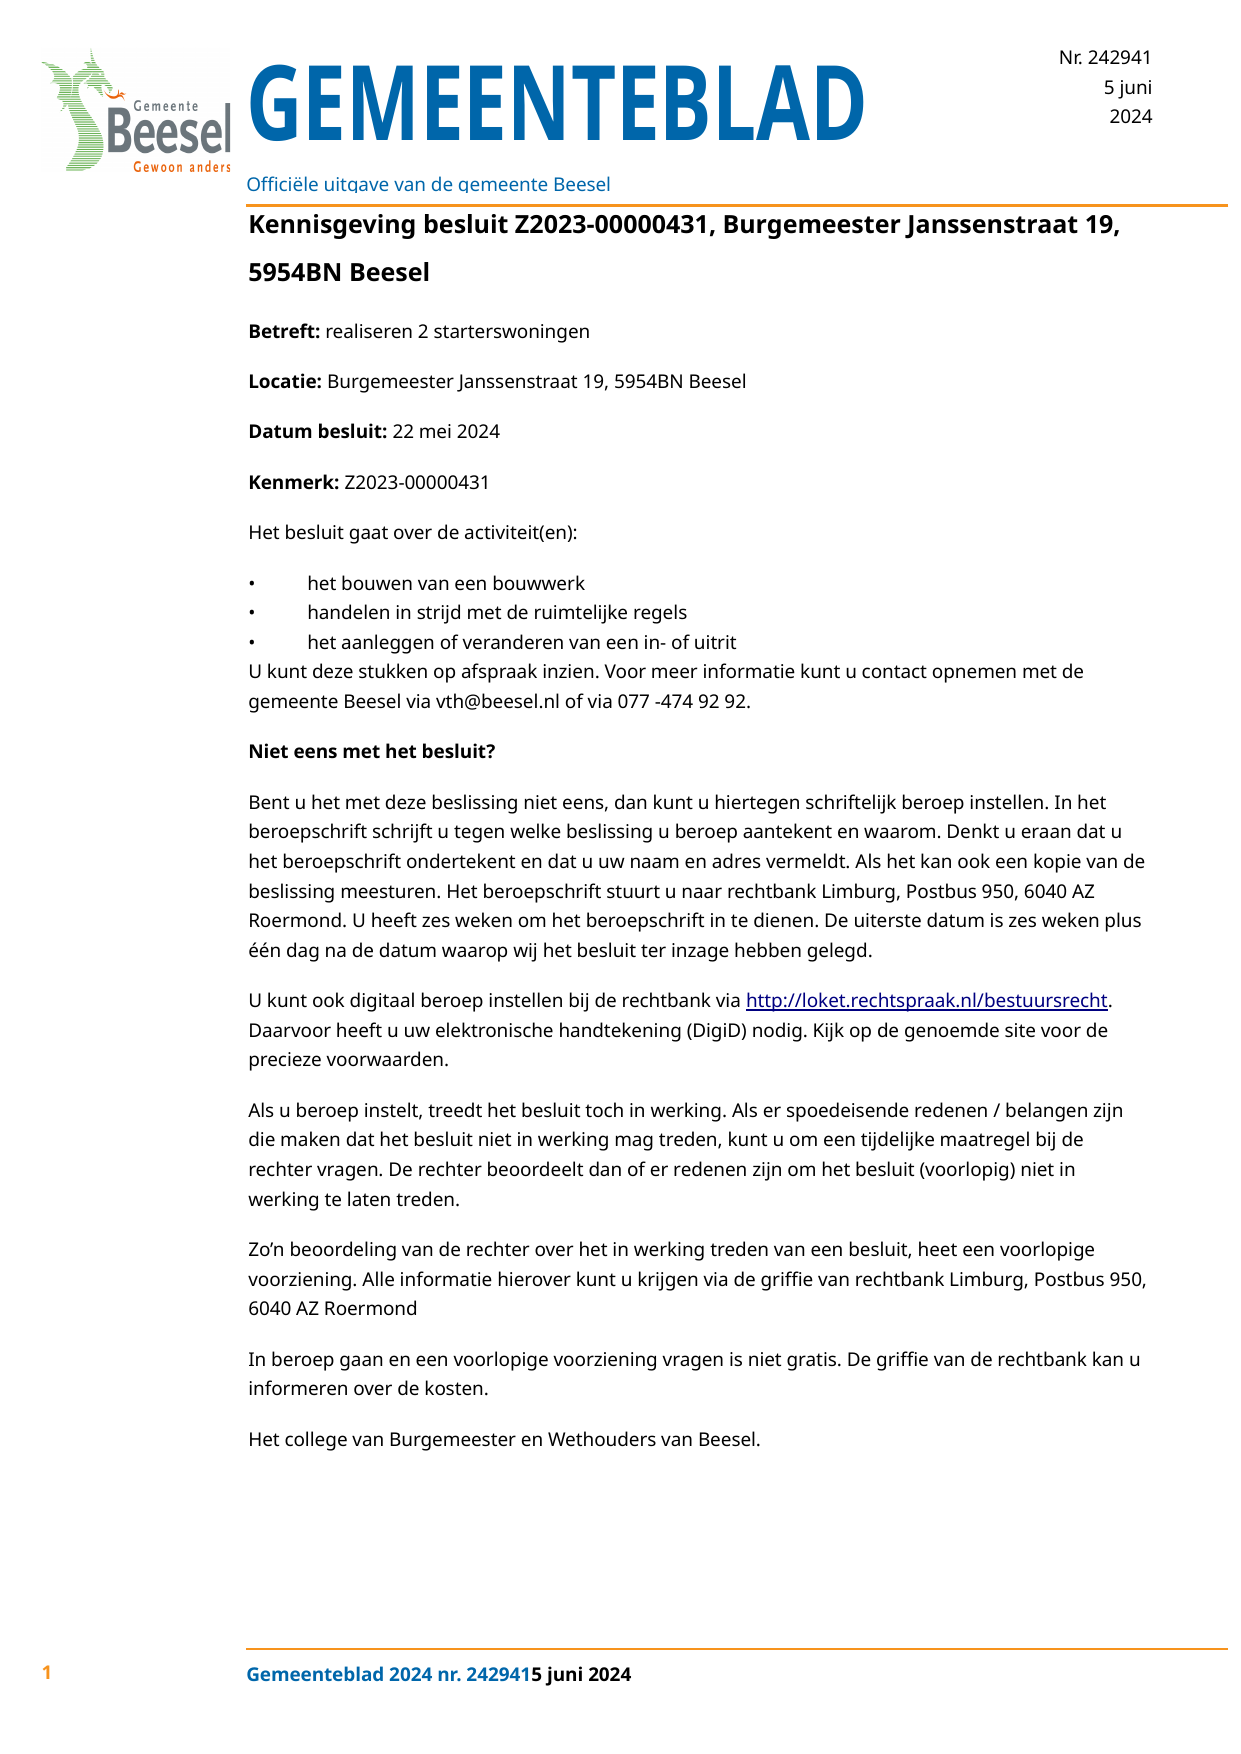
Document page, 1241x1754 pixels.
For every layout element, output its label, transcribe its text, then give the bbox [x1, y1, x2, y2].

text Het college van Burgemeester en Wethouders van Beesel. [248, 1426, 1152, 1452]
text In beroep gaan en een voorlopige voorziening vragen is niet gratis. De griffie van de rechtbank kan u informeren over de kosten. [248, 1346, 1152, 1401]
text Betreft: realiseren 2 starterswoningen [248, 318, 1152, 344]
text Kennisgeving besluit Z2023-00000431, Burgemeester Janssenstraat 19, 5954BN Beesel [248, 207, 1152, 288]
picture [41, 47, 231, 172]
text Bent u het met deze beslissing niet eens, dan kunt u hiertegen schriftelijk beroep instellen. In het beroepschrift schrijft u tegen welke beslissing u beroep aantekent en waarom. Denkt u eraan dat u het beroepschrift ondertekent en dat u uw naam en adres vermeldt. Als het kan ook een kopie van de beslissing meesturen. Het beroepschrift stuurt u naar rechtbank Limburg, Postbus 950, 6040 AZ Roermond. U heeft zes weken om het beroepschrift in te dienen. De uiterste datum is zes weken plus één dag na de datum waarop wij het besluit ter inzage hebben gelegd. [248, 789, 1152, 963]
text Niet eens met het besluit? [248, 739, 1152, 764]
text U kunt ook digitaal beroep instellen bij de rechtbank via http://loket.rechtspraak.nl/bestuursrecht. Daarvoor heeft u uw elektronische handtekening (DigiD) nodig. Kijk op de genoemde site voor de precieze voorwaarden. [248, 987, 1152, 1072]
text Datum besluit: 22 mei 2024 [248, 419, 1152, 444]
list het aanleggen of veranderen van een in- of uitrit [248, 629, 1152, 655]
text Locatie: Burgemeester Janssenstraat 19, 5954BN Beesel [248, 368, 1152, 394]
list het bouwen van een bouwwerk [248, 570, 1152, 596]
text Als u beroep instelt, treedt het besluit toch in werking. Als er spoedeisende redenen / belangen zijn die maken dat het besluit niet in werking mag treden, kunt u om een tijdelijke maatregel bij de rechter vragen. De rechter beoordeelt dan of er redenen zijn om het besluit (voorlopig) niet in werking te laten treden. [248, 1097, 1152, 1212]
text U kunt deze stukken op afspraak inzien. Voor meer informatie kunt u contact opnemen met de gemeente Beesel via vth@beesel.nl of via 077 -474 92 92. [248, 659, 1152, 714]
text Zo’n beoordeling van de rechter over het in werking treden van een besluit, heet een voorlopige voorziening. Alle informatie hierover kunt u krijgen via de griffie van rechtbank Limburg, Postbus 950, 6040 AZ Roermond [248, 1236, 1152, 1321]
text Kenmerk: Z2023-00000431 [248, 469, 1152, 495]
list handelen in strijd met de ruimtelijke regels [248, 599, 1152, 625]
text Het besluit gaat over de activiteit(en): [248, 519, 1152, 545]
